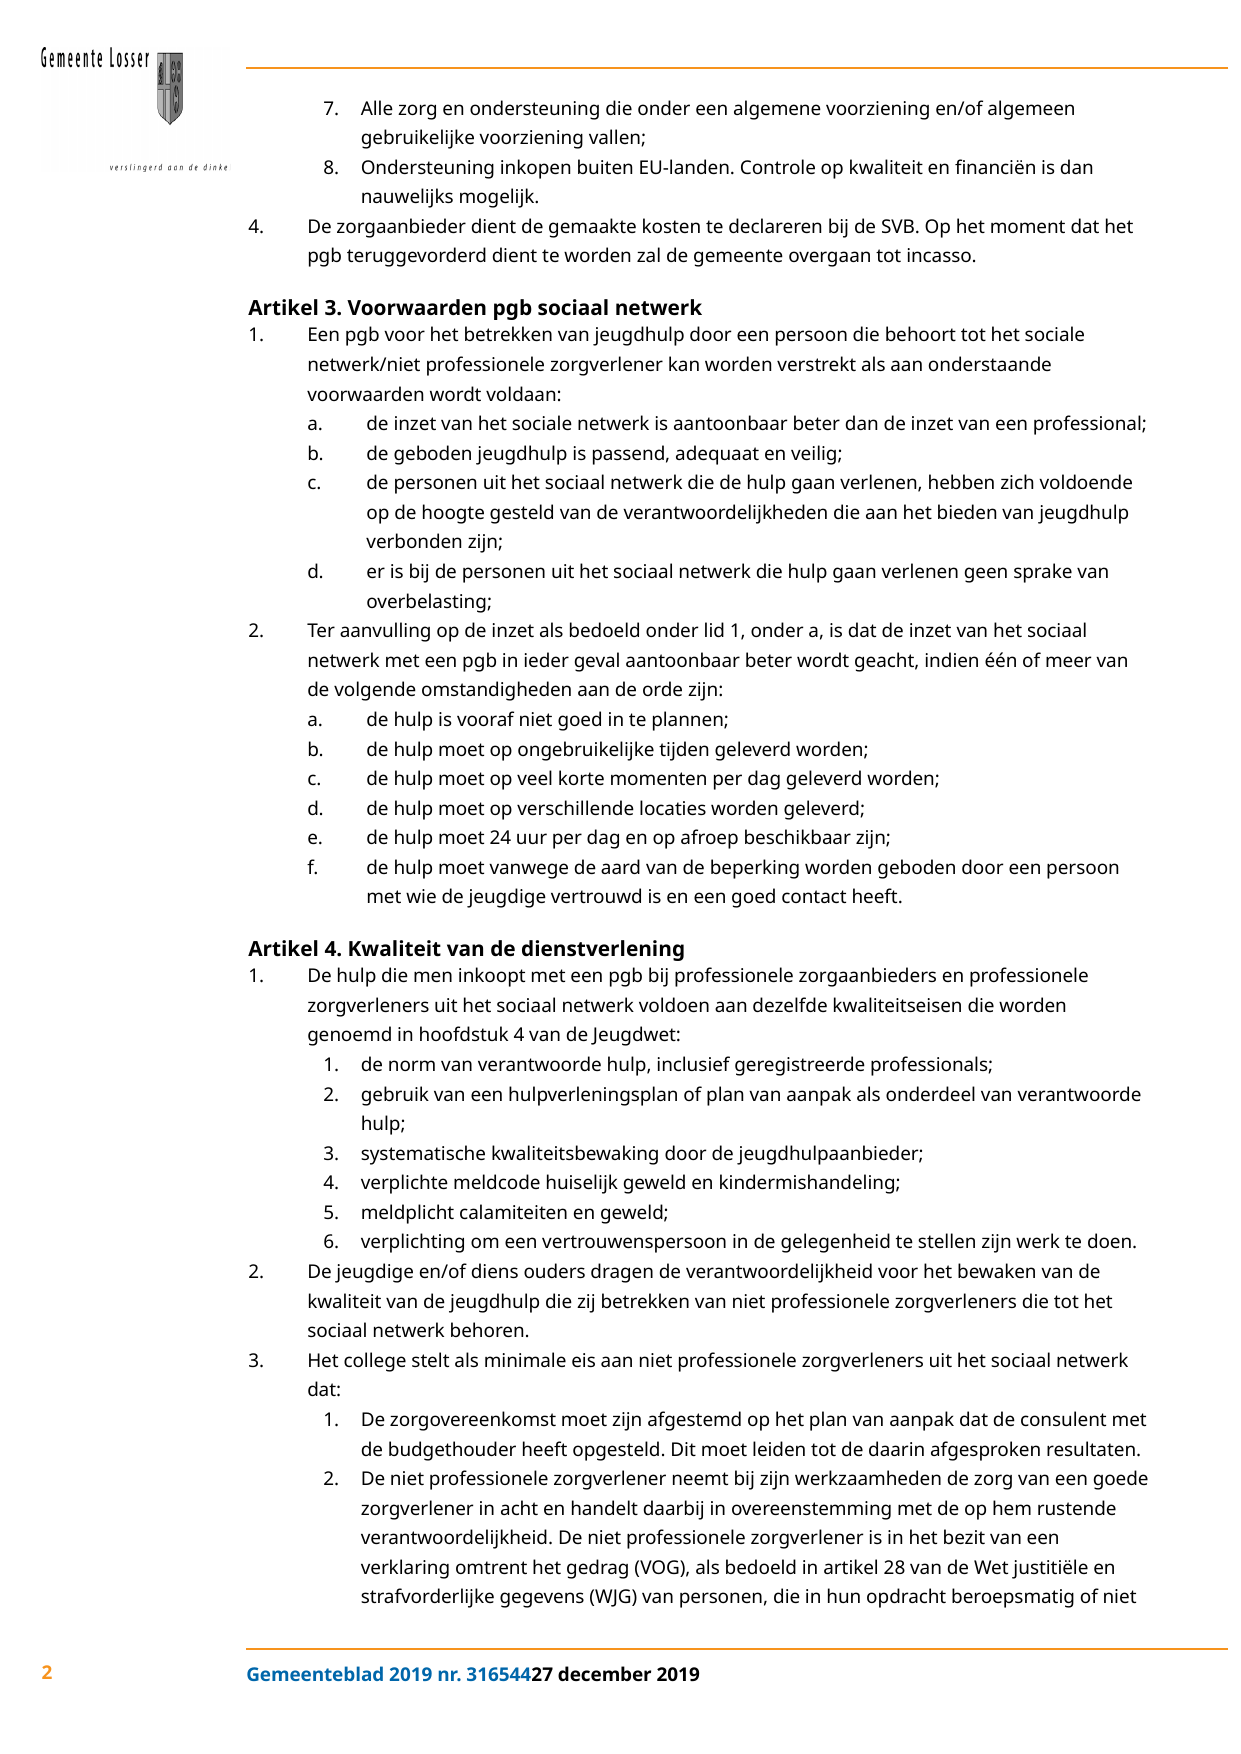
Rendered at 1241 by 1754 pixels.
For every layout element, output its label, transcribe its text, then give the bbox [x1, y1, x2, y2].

list de hulp moet op ongebruikelijke tijden geleverd worden; [307, 736, 1152, 761]
list de hulp moet op verschillende locaties worden geleverd; [307, 795, 1152, 821]
text Artikel 4. Kwaliteit van de dienstverlening [248, 934, 1152, 962]
list de norm van verantwoorde hulp, inclusief geregistreerde professionals; [323, 1051, 1152, 1077]
list Ondersteuning inkopen buiten EU-landen. Controle op kwaliteit en financiën is dan nauwelijks mogelijk. [323, 154, 1152, 209]
list de geboden jeugdhulp is passend, adequaat en veilig; [307, 440, 1152, 466]
list De niet professionele zorgverlener neemt bij zijn werkzaamheden de zorg van een goede zorgverlener in acht en handelt daarbij in overeenstemming met de op hem rustende verantwoordelijkheid. De niet professionele zorgverlener is in het bezit van een verklaring omtrent het gedrag (VOG), als bedoeld in artikel 28 van de Wet justitiële en strafvorderlijke gegevens (WJG) van personen, die in hun opdracht beroepsmatig of niet [323, 1465, 1152, 1609]
list de hulp moet 24 uur per dag en op afroep beschikbaar zijn; [307, 824, 1152, 850]
list de personen uit het sociaal netwerk die de hulp gaan verlenen, hebben zich voldoende op de hoogte gesteld van de verantwoordelijkheden die aan het bieden van jeugdhulp verbonden zijn; [307, 469, 1152, 554]
list de hulp moet op veel korte momenten per dag geleverd worden; [307, 765, 1152, 791]
list meldplicht calamiteiten en geweld; [323, 1199, 1152, 1225]
list De hulp die men inkoopt met een pgb bij professionele zorgaanbieders en professionele zorgverleners uit het sociaal netwerk voldoen aan dezelfde kwaliteitseisen die worden genoemd in hoofdstuk 4 van de Jeugdwet: [248, 962, 1152, 1047]
list de hulp moet vanwege de aard van de beperking worden geboden door een persoon met wie de jeugdige vertrouwd is en een goed contact heeft. [307, 854, 1152, 909]
list De jeugdige en/of diens ouders dragen de verantwoordelijkheid voor het bewaken van de kwaliteit van de jeugdhulp die zij betrekken van niet professionele zorgverleners die tot het sociaal netwerk behoren. [248, 1258, 1152, 1343]
list Alle zorg en ondersteuning die onder een algemene voorziening en/of algemeen gebruikelijke voorziening vallen; [323, 95, 1152, 150]
list De zorgovereenkomst moet zijn afgestemd op het plan van aanpak dat de consulent met de budgethouder heeft opgesteld. Dit moet leiden tot de daarin afgesproken resultaten. [323, 1406, 1152, 1462]
text Artikel 3. Voorwaarden pgb sociaal netwerk [248, 293, 1152, 322]
list systematische kwaliteitsbewaking door de jeugdhulpaanbieder; [323, 1140, 1152, 1166]
list Een pgb voor het betrekken van jeugdhulp door een persoon die behoort tot het sociale netwerk/niet professionele zorgverlener kan worden verstrekt als aan onderstaande voorwaarden wordt voldaan: [248, 322, 1152, 406]
list Het college stelt als minimale eis aan niet professionele zorgverleners uit het sociaal netwerk dat: [248, 1347, 1152, 1402]
list verplichting om een vertrouwenspersoon in de gelegenheid te stellen zijn werk te doen. [323, 1229, 1152, 1254]
list Ter aanvulling op de inzet als bedoeld onder lid 1, onder a, is dat de inzet van het sociaal netwerk met een pgb in ieder geval aantoonbaar beter wordt geacht, indien één of meer van de volgende omstandigheden aan de orde zijn: [248, 617, 1152, 702]
list de inzet van het sociale netwerk is aantoonbaar beter dan de inzet van een professional; [307, 410, 1152, 436]
list gebruik van een hulpverleningsplan of plan van aanpak als onderdeel van verantwoorde hulp; [323, 1081, 1152, 1136]
list verplichte meldcode huiselijk geweld en kindermishandeling; [323, 1169, 1152, 1195]
list er is bij de personen uit het sociaal netwerk die hulp gaan verlenen geen sprake van overbelasting; [307, 558, 1152, 613]
list De zorgaanbieder dient de gemaakte kosten te declareren bij de SVB. Op het moment dat het pgb teruggevorderd dient te worden zal de gemeente overgaan tot incasso. [248, 213, 1152, 268]
list de hulp is vooraf niet goed in te plannen; [307, 706, 1152, 732]
picture [41, 47, 231, 172]
